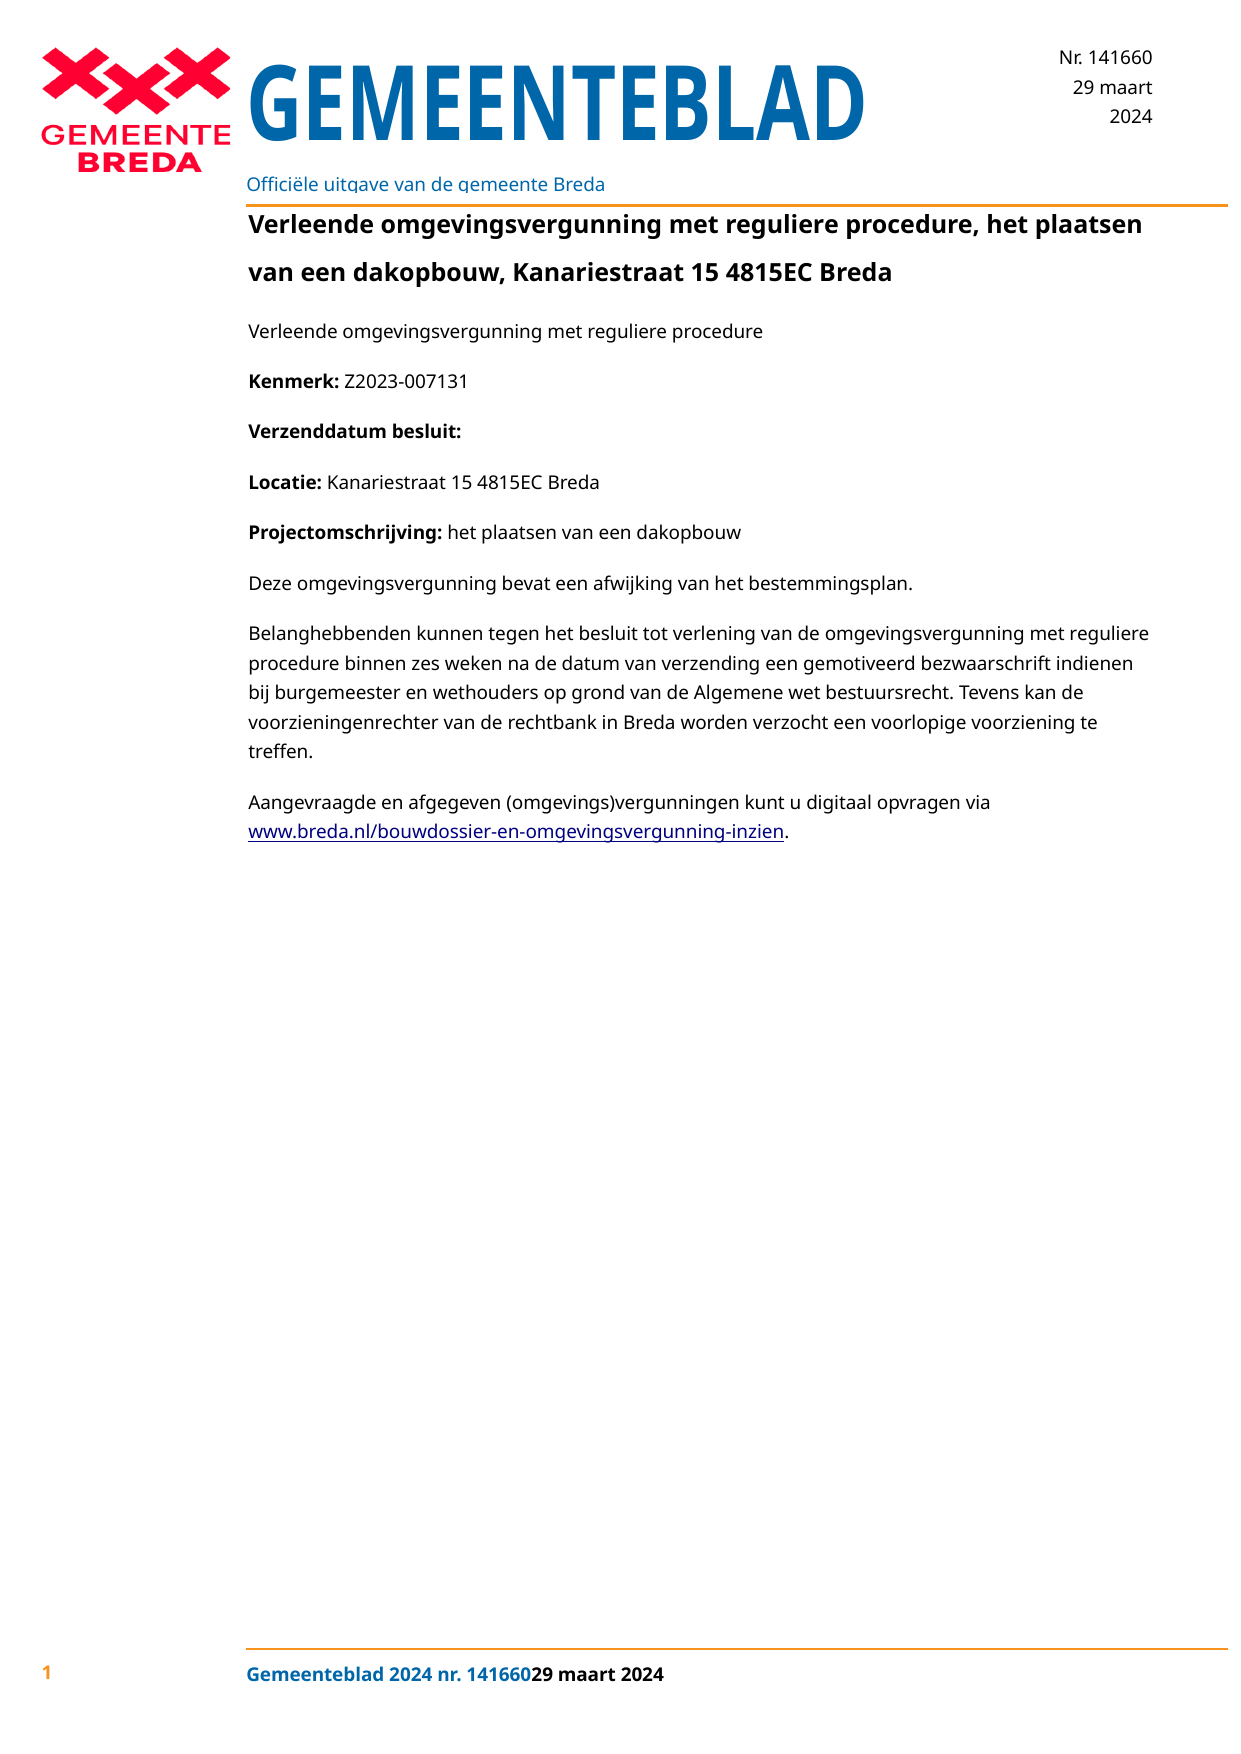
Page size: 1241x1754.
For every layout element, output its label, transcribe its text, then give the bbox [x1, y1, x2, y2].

text Belanghebbenden kunnen tegen het besluit tot verlening van de omgevingsvergunning met reguliere procedure binnen zes weken na de datum van verzending een gemotiveerd bezwaarschrift indienen bij burgemeester en wethouders op grond van de Algemene wet bestuursrecht. Tevens kan de voorzieningenrechter van de rechtbank in Breda worden verzocht een voorlopige voorziening te treffen. [248, 620, 1152, 764]
picture [41, 47, 231, 172]
text Projectomschrijving: het plaatsen van een dakopbouw [248, 519, 1152, 545]
text Verleende omgevingsvergunning met reguliere procedure [248, 318, 1152, 344]
text Kenmerk: Z2023-007131 [248, 368, 1152, 394]
text Deze omgevingsvergunning bevat een afwijking van het bestemmingsplan. [248, 570, 1152, 596]
text Verzenddatum besluit: [248, 419, 1152, 444]
text Locatie: Kanariestraat 15 4815EC Breda [248, 469, 1152, 495]
text Aangevraagde en afgegeven (omgevings)vergunningen kunt u digitaal opvragen via www.breda.nl/bouwdossier-en-omgevingsvergunning-inzien. [248, 789, 1152, 844]
text Verleende omgevingsvergunning met reguliere procedure, het plaatsen van een dakopbouw, Kanariestraat 15 4815EC Breda [248, 207, 1152, 288]
